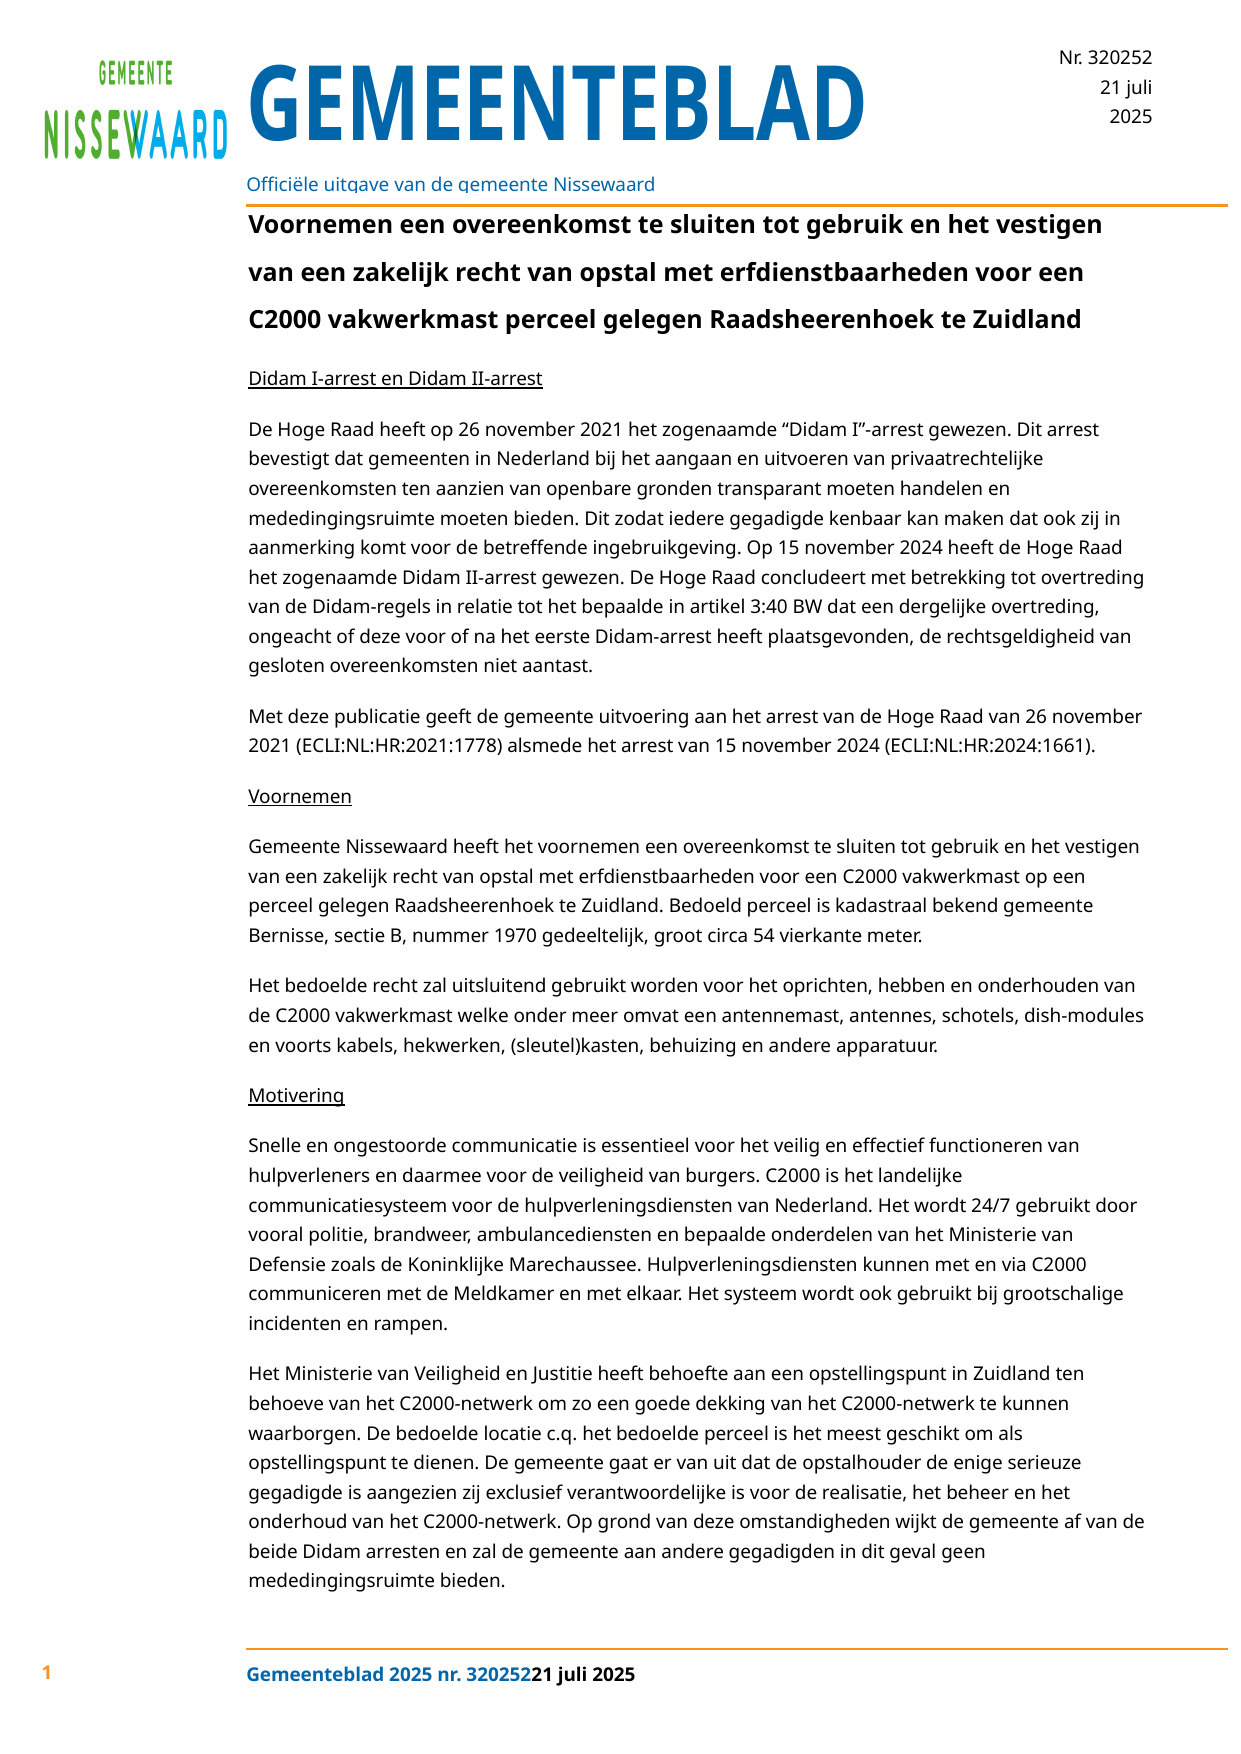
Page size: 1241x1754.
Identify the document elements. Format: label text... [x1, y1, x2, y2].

text Didam I-arrest en Didam II-arrest [248, 366, 1152, 391]
text Snelle en ongestoorde communicatie is essentieel voor het veilig en effectief functioneren van hulpverleners en daarmee voor de veiligheid van burgers. C2000 is het landelijke communicatiesysteem voor de hulpverleningsdiensten van Nederland. Het wordt 24/7 gebruikt door vooral politie, brandweer, ambulancediensten en bepaalde onderdelen van het Ministerie van Defensie zoals de Koninklijke Marechaussee. Hulpverleningsdiensten kunnen met en via C2000 communiceren met de Meldkamer en met elkaar. Het systeem wordt ook gebruikt bij grootschalige incidenten en rampen. [248, 1133, 1152, 1336]
picture [41, 47, 231, 172]
text Het Ministerie van Veiligheid en Justitie heeft behoefte aan een opstellingspunt in Zuidland ten behoeve van het C2000-netwerk om zo een goede dekking van het C2000-netwerk te kunnen waarborgen. De bedoelde locatie c.q. het bedoelde perceel is het meest geschikt om als opstellingspunt te dienen. De gemeente gaat er van uit dat de opstalhouder de enige serieuze gegadigde is aangezien zij exclusief verantwoordelijke is voor de realisatie, het beheer en het onderhoud van het C2000-netwerk. Op grond van deze omstandigheden wijkt de gemeente af van de beide Didam arresten en zal de gemeente aan andere gegadigden in dit geval geen mededingingsruimte bieden. [248, 1361, 1152, 1593]
text Voornemen een overeenkomst te sluiten tot gebruik en het vestigen van een zakelijk recht van opstal met erfdienstbaarheden voor een C2000 vakwerkmast perceel gelegen Raadsheerenhoek te Zuidland [248, 207, 1152, 336]
text Motivering [248, 1082, 1152, 1108]
text Het bedoelde recht zal uitsluitend gebruikt worden voor het oprichten, hebben en onderhouden van de C2000 vakwerkmast welke onder meer omvat een antennemast, antennes, schotels, dish-modules en voorts kabels, hekwerken, (sleutel)kasten, behuizing en andere apparatuur. [248, 973, 1152, 1057]
text Met deze publicatie geeft de gemeente uitvoering aan het arrest van de Hoge Raad van 26 november 2021 (ECLI:NL:HR:2021:1778) alsmede het arrest van 15 november 2024 (ECLI:NL:HR:2024:1661). [248, 703, 1152, 758]
text Voornemen [248, 783, 1152, 809]
text De Hoge Raad heeft op 26 november 2021 het zogenaamde “Didam I”-arrest gewezen. Dit arrest bevestigt dat gemeenten in Nederland bij het aangaan en uitvoeren van privaatrechtelijke overeenkomsten ten aanzien van openbare gronden transparant moeten handelen en mededingingsruimte moeten bieden. Dit zodat iedere gegadigde kenbaar kan maken dat ook zij in aanmerking komt voor de betreffende ingebruikgeving. Op 15 november 2024 heeft de Hoge Raad het zogenaamde Didam II-arrest gewezen. De Hoge Raad concludeert met betrekking tot overtreding van de Didam-regels in relatie tot het bepaalde in artikel 3:40 BW dat een dergelijke overtreding, ongeacht of deze voor of na het eerste Didam-arrest heeft plaatsgevonden, de rechtsgeldigheid van gesloten overeenkomsten niet aantast. [248, 416, 1152, 678]
text Gemeente Nissewaard heeft het voornemen een overeenkomst te sluiten tot gebruik en het vestigen van een zakelijk recht van opstal met erfdienstbaarheden voor een C2000 vakwerkmast op een perceel gelegen Raadsheerenhoek te Zuidland. Bedoeld perceel is kadastraal bekend gemeente Bernisse, sectie B, nummer 1970 gedeeltelijk, groot circa 54 vierkante meter. [248, 833, 1152, 948]
